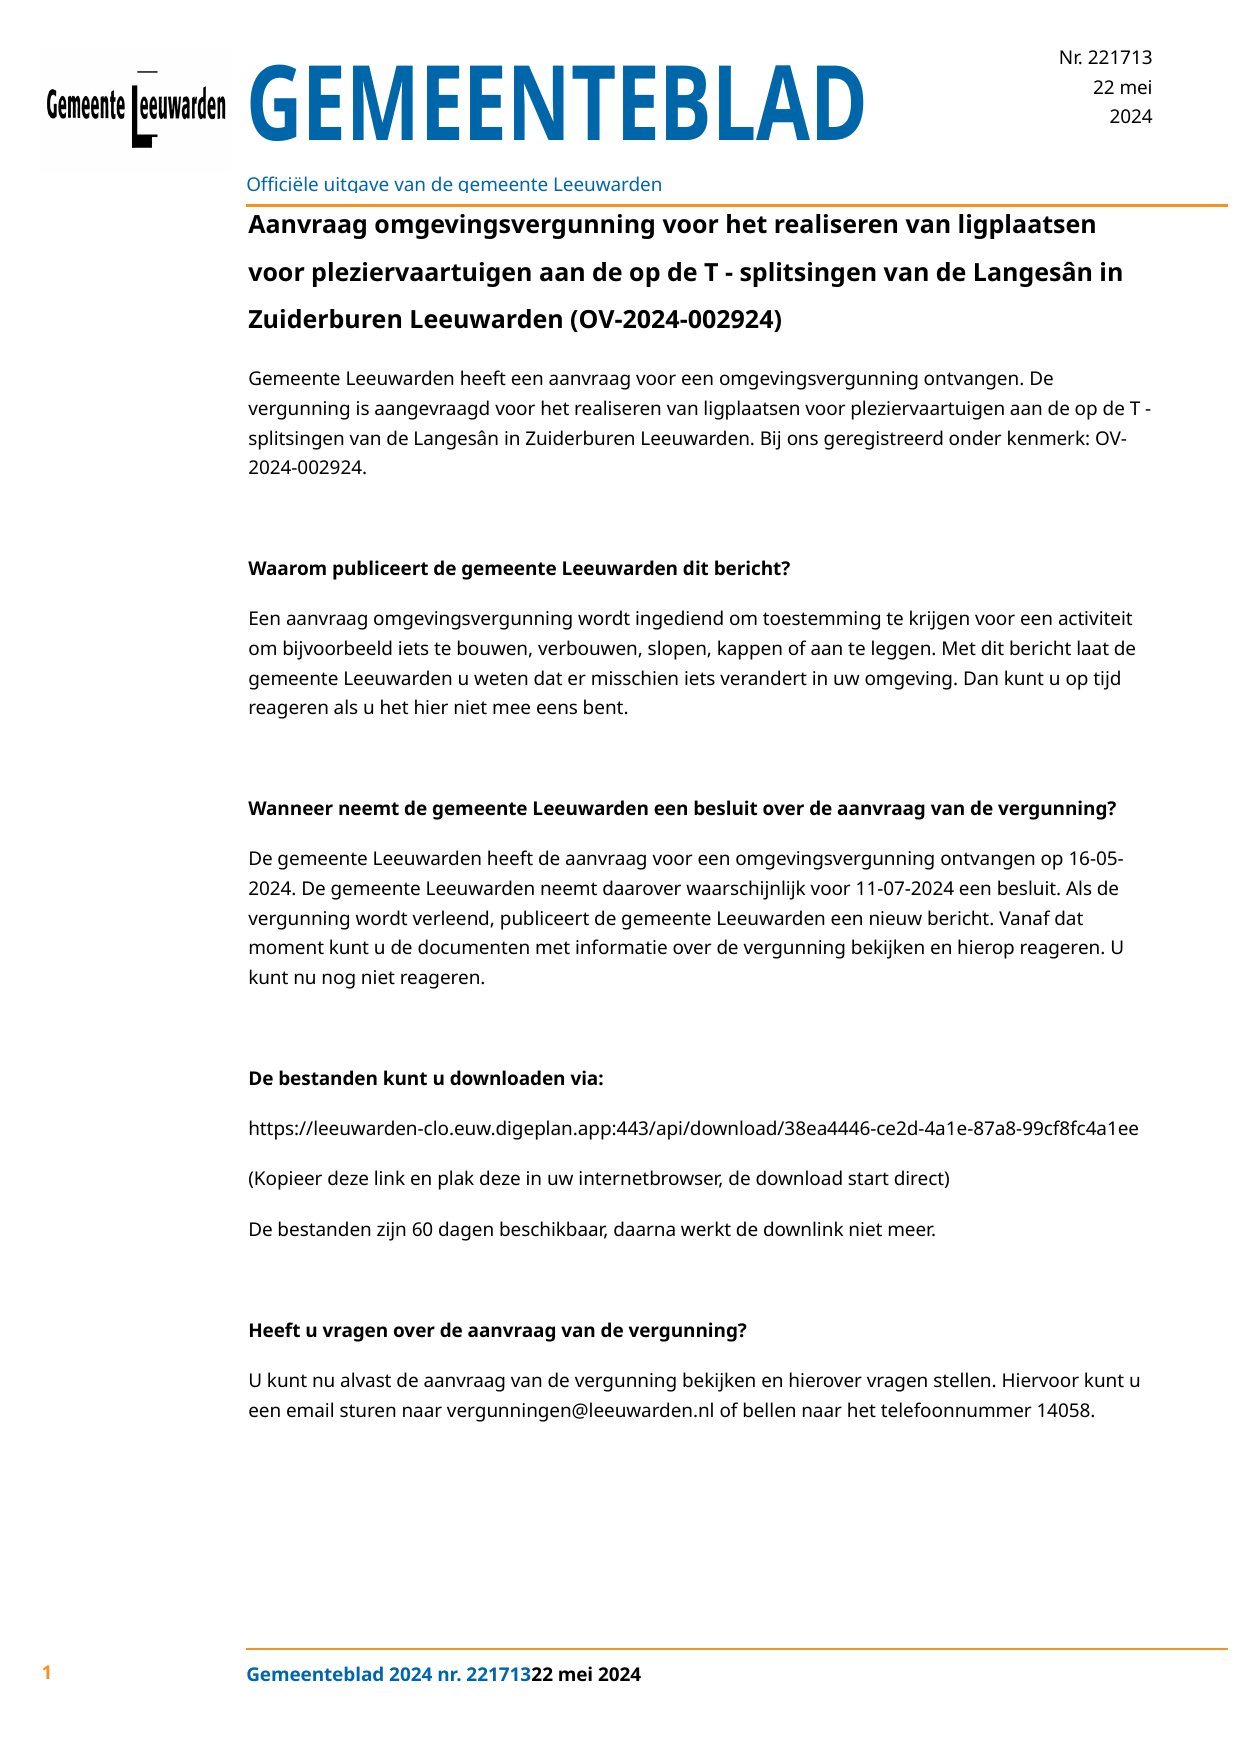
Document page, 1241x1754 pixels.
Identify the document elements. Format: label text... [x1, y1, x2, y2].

text De bestanden zijn 60 dagen beschikbaar, daarna werkt de downlink niet meer. [248, 1216, 1152, 1242]
text Wanneer neemt de gemeente Leeuwarden een besluit over de aanvraag van de vergunning? [248, 795, 1152, 821]
text Heeft u vragen over de aanvraag van de vergunning? [248, 1317, 1152, 1342]
text De bestanden kunt u downloaden via: [248, 1065, 1152, 1090]
text (Kopieer deze link en plak deze in uw internetbrowser, de download start direct) [248, 1166, 1152, 1191]
text Gemeente Leeuwarden heeft een aanvraag voor een omgevingsvergunning ontvangen. De vergunning is aangevraagd voor het realiseren van ligplaatsen voor pleziervaartuigen aan de op de T - splitsingen van de Langesân in Zuiderburen Leeuwarden. Bij ons geregistreerd onder kenmerk: OV-2024-002924. [248, 366, 1152, 480]
text U kunt nu alvast de aanvraag van de vergunning bekijken en hierover vragen stellen. Hiervoor kunt u een email sturen naar vergunningen@leeuwarden.nl of bellen naar het telefoonnummer 14058. [248, 1367, 1152, 1422]
picture [41, 47, 231, 172]
text De gemeente Leeuwarden heeft de aanvraag voor een omgevingsvergunning ontvangen op 16-05-2024. De gemeente Leeuwarden neemt daarover waarschijnlijk voor 11-07-2024 een besluit. Als de vergunning wordt verleend, publiceert de gemeente Leeuwarden een nieuw bericht. Vanaf dat moment kunt u de documenten met informatie over de vergunning bekijken en hierop reageren. U kunt nu nog niet reageren. [248, 846, 1152, 989]
text https://leeuwarden-clo.euw.digeplan.app:443/api/download/38ea4446-ce2d-4a1e-87a8-99cf8fc4a1ee [248, 1115, 1152, 1141]
text Een aanvraag omgevingsvergunning wordt ingediend om toestemming te krijgen voor een activiteit om bijvoorbeeld iets te bouwen, verbouwen, slopen, kappen of aan te leggen. Met dit bericht laat de gemeente Leeuwarden u weten dat er misschien iets verandert in uw omgeving. Dan kunt u op tijd reageren als u het hier niet mee eens bent. [248, 606, 1152, 720]
text Waarom publiceert de gemeente Leeuwarden dit bericht? [248, 555, 1152, 581]
text Aanvraag omgevingsvergunning voor het realiseren van ligplaatsen voor pleziervaartuigen aan de op de T - splitsingen van de Langesân in Zuiderburen Leeuwarden (OV-2024-002924) [248, 207, 1152, 336]
